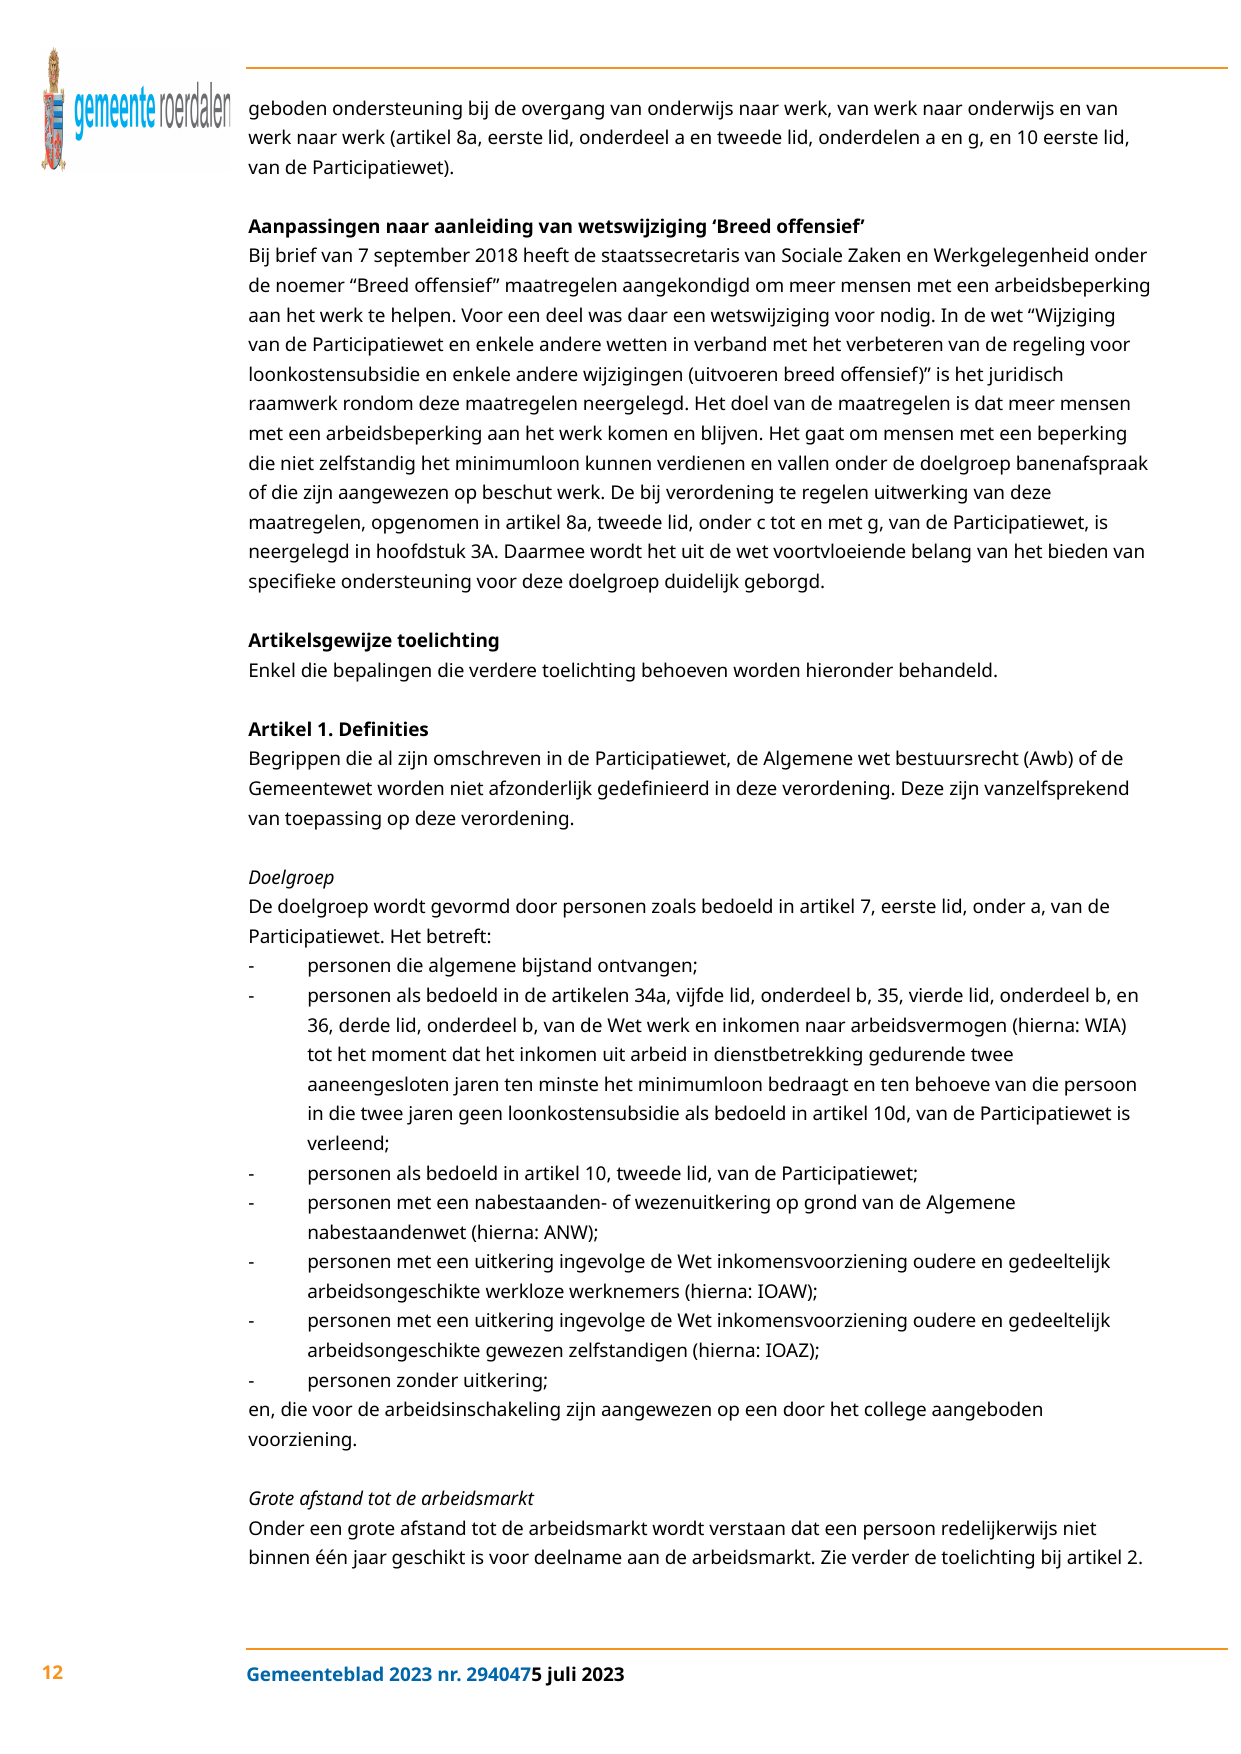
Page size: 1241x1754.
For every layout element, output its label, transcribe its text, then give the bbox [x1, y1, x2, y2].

text Enkel die bepalingen die verdere toelichting behoeven worden hieronder behandeld. [248, 657, 1152, 683]
text Artikel 1. Definities [248, 716, 1152, 742]
list personen zonder uitkering; [248, 1367, 1152, 1393]
text Onder een grote afstand tot de arbeidsmarkt wordt verstaan dat een persoon redelijkerwijs niet binnen één jaar geschikt is voor deelname aan de arbeidsmarkt. Zie verder de toelichting bij artikel 2. [248, 1515, 1152, 1570]
list personen die algemene bijstand ontvangen; [248, 953, 1152, 978]
text Bij brief van 7 september 2018 heeft de staatssecretaris van Sociale Zaken en Werkgelegenheid onder de noemer “Breed offensief” maatregelen aangekondigd om meer mensen met een arbeidsbeperking aan het werk te helpen. Voor een deel was daar een wetswijziging voor nodig. In de wet “Wijziging van de Participatiewet en enkele andere wetten in verband met het verbeteren van de regeling voor loonkostensubsidie en enkele andere wijzigingen (uitvoeren breed offensief)” is het juridisch raamwerk rondom deze maatregelen neergelegd. Het doel van de maatregelen is dat meer mensen met een arbeidsbeperking aan het werk komen en blijven. Het gaat om mensen met een beperking die niet zelfstandig het minimumloon kunnen verdienen en vallen onder de doelgroep banenafspraak of die zijn aangewezen op beschut werk. De bij verordening te regelen uitwerking van deze maatregelen, opgenomen in artikel 8a, tweede lid, onder c tot en met g, van de Participatiewet, is neergelegd in hoofdstuk 3A. Daarmee wordt het uit de wet voortvloeiende belang van het bieden van specifieke ondersteuning voor deze doelgroep duidelijk geborgd. [248, 243, 1152, 594]
text Doelgroep [248, 864, 1152, 890]
text geboden ondersteuning bij de overgang van onderwijs naar werk, van werk naar onderwijs en van werk naar werk (artikel 8a, eerste lid, onderdeel a en tweede lid, onderdelen a en g, en 10 eerste lid, van de Participatiewet). [248, 95, 1152, 180]
text Aanpassingen naar aanleiding van wetswijziging ‘Breed offensief’ [248, 213, 1152, 239]
list personen met een uitkering ingevolge de Wet inkomensvoorziening oudere en gedeeltelijk arbeidsongeschikte gewezen zelfstandigen (hierna: IOAZ); [248, 1308, 1152, 1363]
list personen als bedoeld in de artikelen 34a, vijfde lid, onderdeel b, 35, vierde lid, onderdeel b, en 36, derde lid, onderdeel b, van de Wet werk en inkomen naar arbeidsvermogen (hierna: WIA) tot het moment dat het inkomen uit arbeid in dienstbetrekking gedurende twee aaneengesloten jaren ten minste het minimumloon bedraagt en ten behoeve van die persoon in die twee jaren geen loonkostensubsidie als bedoeld in artikel 10d, van de Participatiewet is verleend; [248, 982, 1152, 1156]
text Artikelsgewijze toelichting [248, 627, 1152, 653]
text Grote afstand tot de arbeidsmarkt [248, 1485, 1152, 1511]
text en, die voor de arbeidsinschakeling zijn aangewezen op een door het college aangeboden voorziening. [248, 1396, 1152, 1452]
list personen met een uitkering ingevolge de Wet inkomensvoorziening oudere en gedeeltelijk arbeidsongeschikte werkloze werknemers (hierna: IOAW); [248, 1248, 1152, 1304]
list personen als bedoeld in artikel 10, tweede lid, van de Participatiewet; [248, 1160, 1152, 1186]
text Begrippen die al zijn omschreven in de Participatiewet, de Algemene wet bestuursrecht (Awb) of de Gemeentewet worden niet afzonderlijk gedefinieerd in deze verordening. Deze zijn vanzelfsprekend van toepassing op deze verordening. [248, 746, 1152, 831]
text De doelgroep wordt gevormd door personen zoals bedoeld in artikel 7, eerste lid, onder a, van de Participatiewet. Het betreft: [248, 893, 1152, 949]
picture [41, 47, 231, 172]
list personen met een nabestaanden- of wezenuitkering op grond van de Algemene nabestaandenwet (hierna: ANW); [248, 1189, 1152, 1245]
